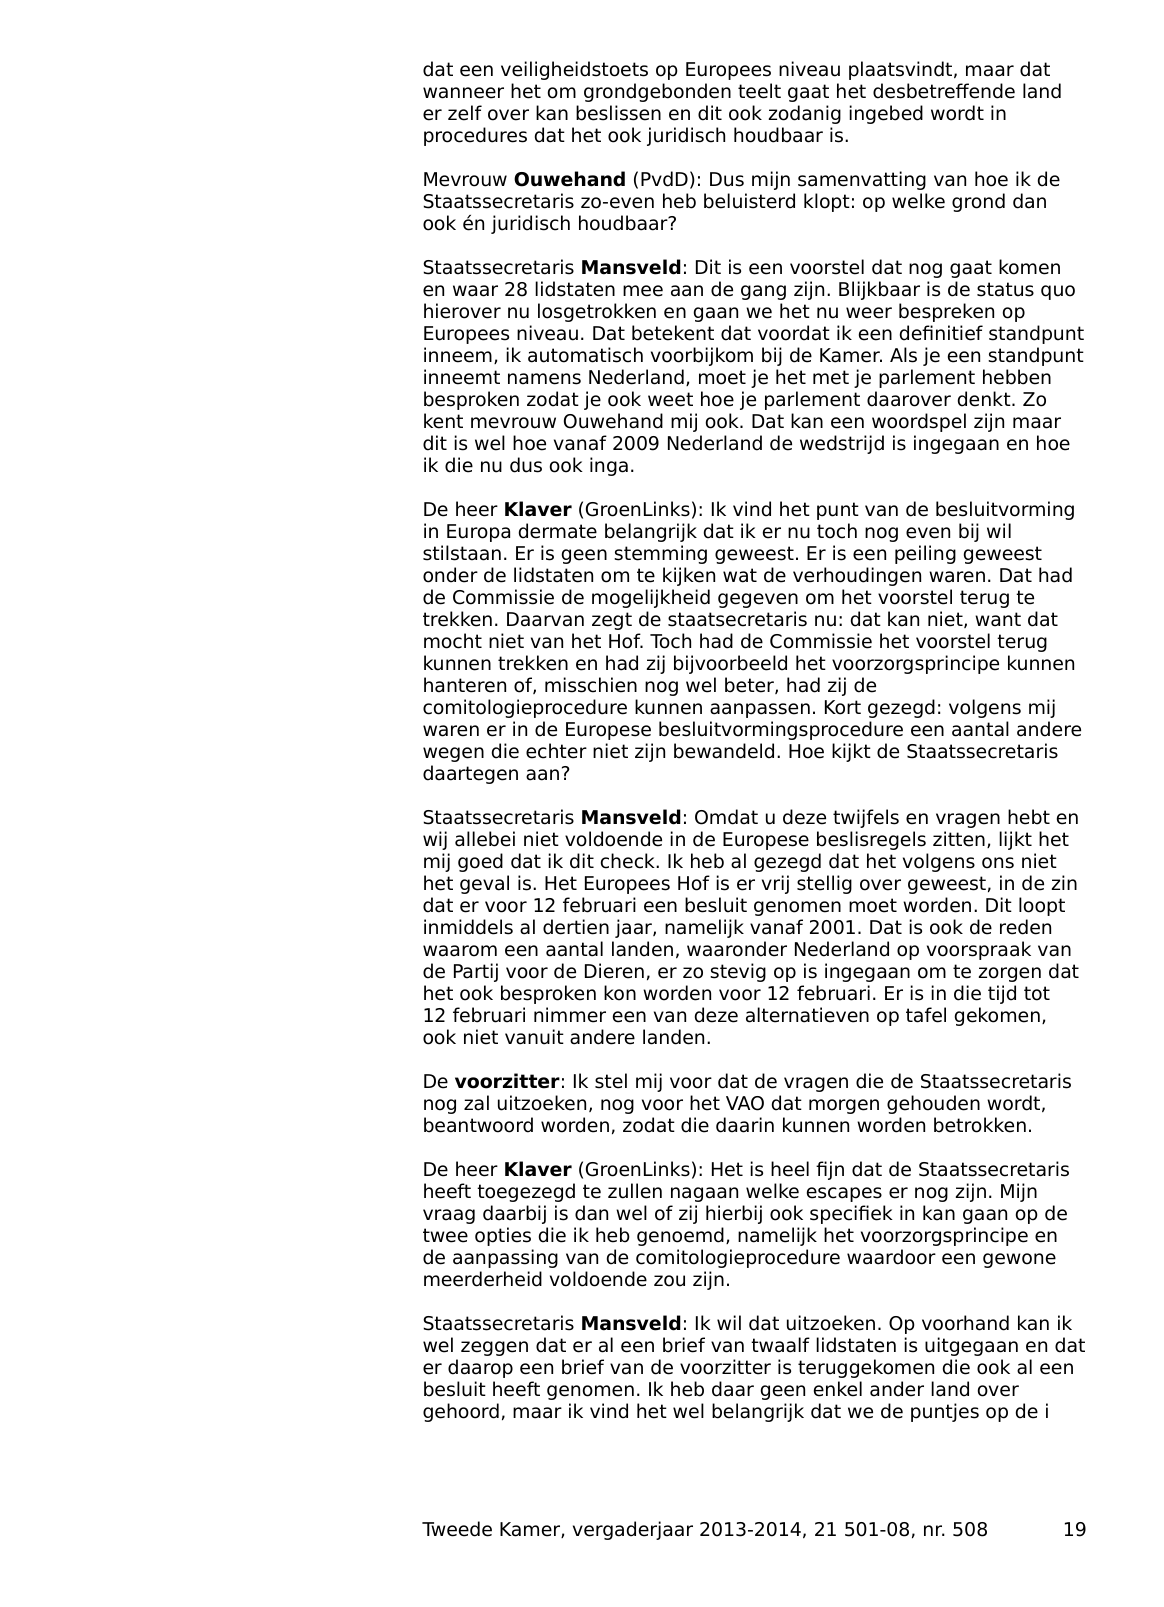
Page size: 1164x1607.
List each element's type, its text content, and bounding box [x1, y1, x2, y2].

text Mevrouw Ouwehand (PvdD): Dus mijn samenvatting van hoe ik de Staatssecretaris zo-even heb beluisterd klopt: op welke grond dan ook én juridisch houdbaar? [422, 169, 1087, 235]
text De heer Klaver (GroenLinks): Ik vind het punt van de besluitvorming in Europa dermate belangrijk dat ik er nu toch nog even bij wil stilstaan. Er is geen stemming geweest. Er is een peiling geweest onder de lidstaten om te kijken wat de verhoudingen waren. Dat had de Commissie de mogelijkheid gegeven om het voorstel terug te trekken. Daarvan zegt de staatsecretaris nu: dat kan niet, want dat mocht niet van het Hof. Toch had de Commissie het voorstel terug kunnen trekken en had zij bijvoorbeeld het voorzorgsprincipe kunnen hanteren of, misschien nog wel beter, had zij de comitologieprocedure kunnen aanpassen. Kort gezegd: volgens mij waren er in de Europese besluitvormingsprocedure een aantal andere wegen die echter niet zijn bewandeld. Hoe kijkt de Staatssecretaris daartegen aan? [422, 499, 1087, 785]
text De voorzitter: Ik stel mij voor dat de vragen die de Staatssecretaris nog zal uitzoeken, nog voor het VAO dat morgen gehouden wordt, beantwoord worden, zodat die daarin kunnen worden betrokken. [422, 1071, 1087, 1137]
text dat een veiligheidstoets op Europees niveau plaatsvindt, maar dat wanneer het om grondgebonden teelt gaat het desbetreffende land er zelf over kan beslissen en dit ook zodanig ingebed wordt in procedures dat het ook juridisch houdbaar is. [422, 59, 1087, 147]
text Staatssecretaris Mansveld: Dit is een voorstel dat nog gaat komen en waar 28 lidstaten mee aan de gang zijn. Blijkbaar is de status quo hierover nu losgetrokken en gaan we het nu weer bespreken op Europees niveau. Dat betekent dat voordat ik een definitief standpunt inneem, ik automatisch voorbijkom bij de Kamer. Als je een standpunt inneemt namens Nederland, moet je het met je parlement hebben besproken zodat je ook weet hoe je parlement daarover denkt. Zo kent mevrouw Ouwehand mij ook. Dat kan een woordspel zijn maar dit is wel hoe vanaf 2009 Nederland de wedstrijd is ingegaan en hoe ik die nu dus ook inga. [422, 257, 1087, 477]
text De heer Klaver (GroenLinks): Het is heel fijn dat de Staatssecretaris heeft toegezegd te zullen nagaan welke escapes er nog zijn. Mijn vraag daarbij is dan wel of zij hierbij ook specifiek in kan gaan op de twee opties die ik heb genoemd, namelijk het voorzorgsprincipe en de aanpassing van de comitologieprocedure waardoor een gewone meerderheid voldoende zou zijn. [422, 1159, 1087, 1291]
text Staatssecretaris Mansveld: Ik wil dat uitzoeken. Op voorhand kan ik wel zeggen dat er al een brief van twaalf lidstaten is uitgegaan en dat er daarop een brief van de voorzitter is teruggekomen die ook al een besluit heeft genomen. Ik heb daar geen enkel ander land over gehoord, maar ik vind het wel belangrijk dat we de puntjes op de i [422, 1313, 1087, 1423]
text Staatssecretaris Mansveld: Omdat u deze twijfels en vragen hebt en wij allebei niet voldoende in de Europese beslisregels zitten, lijkt het mij goed dat ik dit check. Ik heb al gezegd dat het volgens ons niet het geval is. Het Europees Hof is er vrij stellig over geweest, in de zin dat er voor 12 februari een besluit genomen moet worden. Dit loopt inmiddels al dertien jaar, namelijk vanaf 2001. Dat is ook de reden waarom een aantal landen, waaronder Nederland op voorspraak van de Partij voor de Dieren, er zo stevig op is ingegaan om te zorgen dat het ook besproken kon worden voor 12 februari. Er is in die tijd tot 12 februari nimmer een van deze alternatieven op tafel gekomen, ook niet vanuit andere landen. [422, 807, 1087, 1049]
